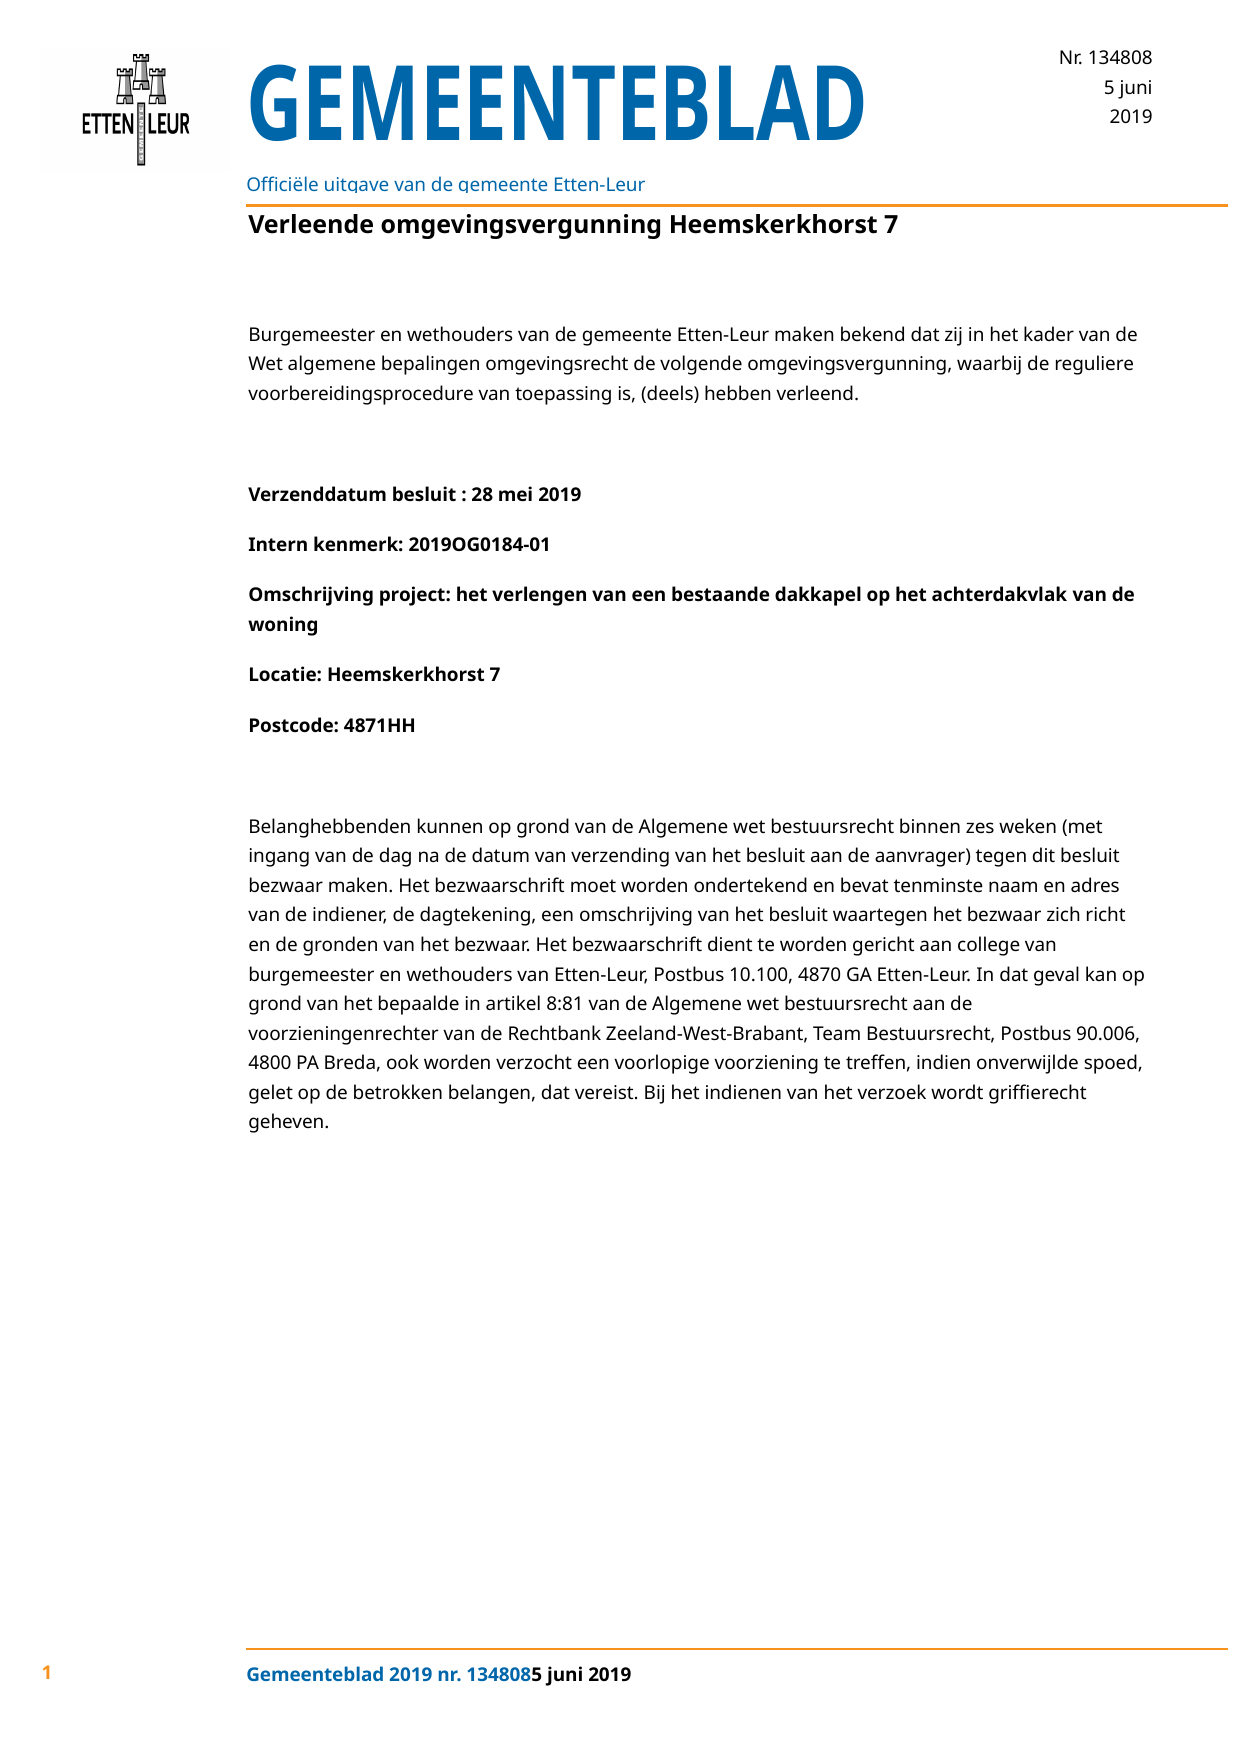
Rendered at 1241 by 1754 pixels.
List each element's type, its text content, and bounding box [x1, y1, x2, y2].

text Burgemeester en wethouders van de gemeente Etten-Leur maken bekend dat zij in het kader van de Wet algemene bepalingen omgevingsrecht de volgende omgevingsvergunning, waarbij de reguliere voorbereidingsprocedure van toepassing is, (deels) hebben verleend. [248, 321, 1152, 406]
text Locatie: Heemskerkhorst 7 [248, 662, 1152, 687]
text Verleende omgevingsvergunning Heemskerkhorst 7 [248, 207, 1152, 241]
text Verzenddatum besluit : 28 mei 2019 [248, 481, 1152, 506]
text Belanghebbenden kunnen op grond van de Algemene wet bestuursrecht binnen zes weken (met ingang van de dag na de datum van verzending van het besluit aan de aanvrager) tegen dit besluit bezwaar maken. Het bezwaarschrift moet worden ondertekend en bevat tenminste naam en adres van de indiener, de dagtekening, een omschrijving van het besluit waartegen het bezwaar zich richt en de gronden van het bezwaar. Het bezwaarschrift dient te worden gericht aan college van burgemeester en wethouders van Etten-Leur, Postbus 10.100, 4870 GA Etten-Leur. In dat geval kan op grond van het bepaalde in artikel 8:81 van de Algemene wet bestuursrecht aan de voorzieningenrechter van de Rechtbank Zeeland-West-Brabant, Team Bestuursrecht, Postbus 90.006, 4800 PA Breda, ook worden verzocht een voorlopige voorziening te treffen, indien onverwijlde spoed, gelet op de betrokken belangen, dat vereist. Bij het indienen van het verzoek wordt griffierecht geheven. [248, 813, 1152, 1134]
text Omschrijving project: het verlengen van een bestaande dakkapel op het achterdakvlak van de woning [248, 582, 1152, 637]
text Postcode: 4871HH [248, 712, 1152, 738]
text Intern kenmerk: 2019OG0184-01 [248, 531, 1152, 557]
picture [41, 47, 231, 172]
